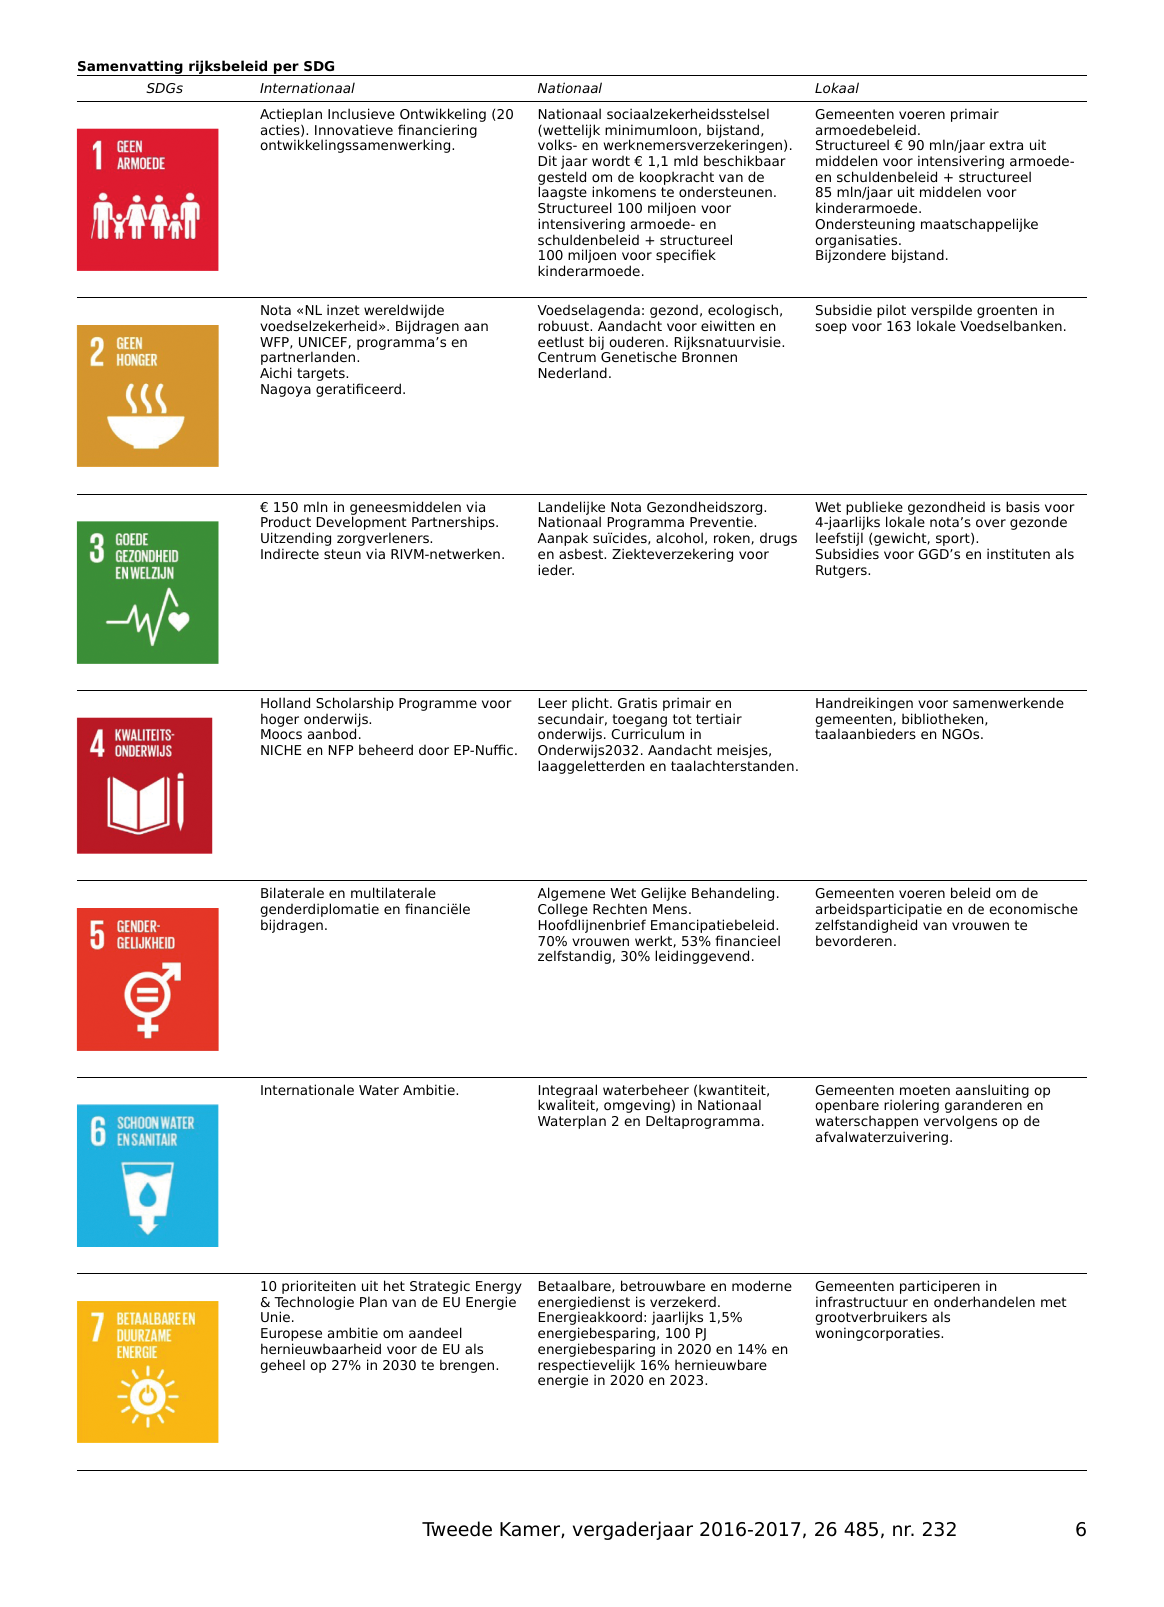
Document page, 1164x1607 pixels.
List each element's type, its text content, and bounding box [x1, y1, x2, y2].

table_cell Nationaal sociaalzekerheidsstelsel (wettelijk minimumloon, bijstand, volks- en werknemersverzekeringen). Dit jaar wordt € 1,1 mld beschikbaar gesteld om de koopkracht van de laagste inkomens te ondersteunen. Structureel 100 miljoen voor intensivering armoede- en schuldenbeleid + structureel 100 miljoen voor specifiek kinderarmoede. [531, 102, 809, 297]
table_cell [77, 691, 254, 880]
picture [76, 128, 219, 271]
table_cell [77, 881, 254, 1077]
table_cell Gemeenten participeren in infrastructuur en onderhandelen met grootverbruikers als woningcorporaties. [809, 1274, 1087, 1469]
table_cell Gemeenten moeten aansluiting op openbare riolering garanderen en waterschappen vervolgens op de afvalwaterzuivering. [809, 1078, 1087, 1273]
table_cell [77, 1274, 254, 1469]
picture [76, 325, 219, 467]
table_cell Handreikingen voor samenwerkende gemeenten, bibliotheken, taalaanbieders en NGOs. [809, 691, 1087, 880]
picture [76, 1104, 219, 1247]
table_cell Holland Scholarship Programme voor hoger onderwijs. Moocs aanbod. NICHE en NFP beheerd door EP-Nuffic. [254, 691, 531, 880]
table_cell Nota «NL inzet wereldwijde voedselzekerheid». Bijdragen aan WFP, UNICEF, programma’s en partnerlanden. Aichi targets. Nagoya geratificeerd. [254, 298, 531, 494]
table_cell [77, 1078, 254, 1273]
table_cell 10 prioriteiten uit het Strategic Energy & Technologie Plan van de EU Energie Unie. Europese ambitie om aandeel hernieuwbaarheid voor de EU als geheel op 27% in 2030 te brengen. [254, 1274, 531, 1469]
table_cell € 150 mln in geneesmiddelen via Product Development Partnerships. Uitzending zorgverleners. Indirecte steun via RIVM-netwerken. [254, 495, 531, 690]
table_cell Voedselagenda: gezond, ecologisch, robuust. Aandacht voor eiwitten en eetlust bij ouderen. Rijksnatuurvisie. Centrum Genetische Bronnen Nederland. [531, 298, 809, 494]
table_cell Gemeenten voeren beleid om de arbeidsparticipatie en de economische zelfstandigheid van vrouwen te bevorderen. [809, 881, 1087, 1077]
table_cell Internationale Water Ambitie. [254, 1078, 531, 1273]
table_cell Bilaterale en multilaterale genderdiplomatie en financiële bijdragen. [254, 881, 531, 1077]
table_cell Nationaal [531, 76, 809, 101]
table_cell [77, 102, 254, 297]
table_cell SDGs [77, 76, 254, 101]
table_cell Internationaal [254, 76, 531, 101]
table_cell Subsidie pilot verspilde groenten in soep voor 163 lokale Voedselbanken. [809, 298, 1087, 494]
table_cell Leer plicht. Gratis primair en secundair, toegang tot tertiair onderwijs. Curriculum in Onderwijs2032. Aandacht meisjes, laaggeletterden en taalachterstanden. [531, 691, 809, 880]
table_cell Landelijke Nota Gezondheidszorg. Nationaal Programma Preventie. Aanpak suïcides, alcohol, roken, drugs en asbest. Ziekteverzekering voor ieder. [531, 495, 809, 690]
table_cell Betaalbare, betrouwbare en moderne energiedienst is verzekerd. Energieakkoord: jaarlijks 1,5% energiebesparing, 100 PJ energiebesparing in 2020 en 14% en respectievelijk 16% hernieuwbare energie in 2020 en 2023. [531, 1274, 809, 1469]
table_cell Gemeenten voeren primair armoedebeleid. Structureel € 90 mln/jaar extra uit middelen voor intensivering armoede- en schuldenbeleid + structureel 85 mln/jaar uit middelen voor kinderarmoede. Ondersteuning maatschappelijke organisaties. Bijzondere bijstand. [809, 102, 1087, 297]
picture [76, 908, 219, 1051]
table_cell [77, 298, 254, 494]
table_cell Wet publieke gezondheid is basis voor 4-jaarlijks lokale nota’s over gezonde leefstijl (gewicht, sport). Subsidies voor GGD’s en instituten als Rutgers. [809, 495, 1087, 690]
picture [76, 521, 219, 664]
picture [76, 717, 213, 854]
table_cell Algemene Wet Gelijke Behandeling. College Rechten Mens. Hoofdlijnenbrief Emancipatiebeleid. 70% vrouwen werkt, 53% financieel zelfstandig, 30% leidinggevend. [531, 881, 809, 1077]
table_cell [77, 495, 254, 690]
table_header Samenvatting rijksbeleid per SDG [77, 59, 1087, 75]
table_cell Lokaal [809, 76, 1087, 101]
picture [76, 1301, 219, 1443]
table_cell Actieplan Inclusieve Ontwikkeling (20 acties). Innovatieve financiering ontwikkelingssamenwerking. [254, 102, 531, 297]
table_cell Integraal waterbeheer (kwantiteit, kwaliteit, omgeving) in Nationaal Waterplan 2 en Deltaprogramma. [531, 1078, 809, 1273]
